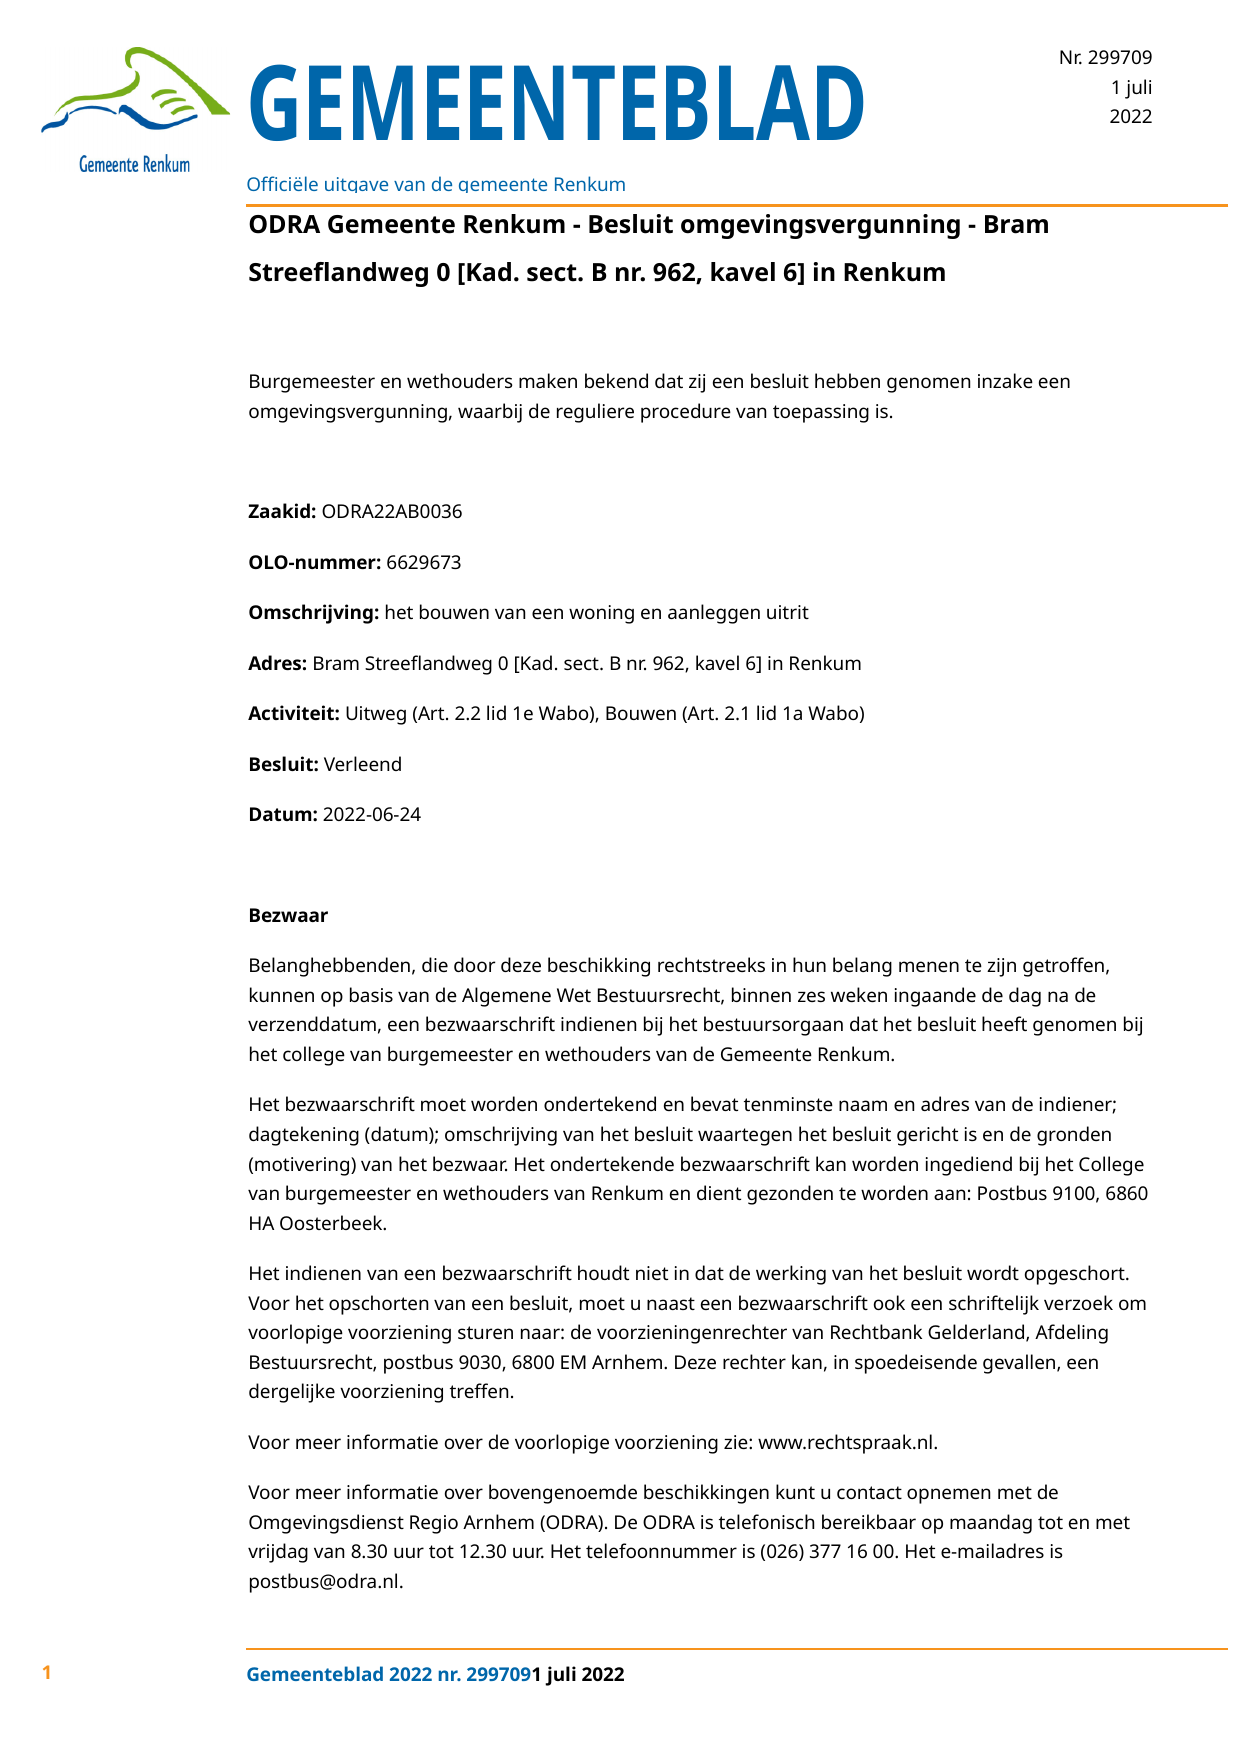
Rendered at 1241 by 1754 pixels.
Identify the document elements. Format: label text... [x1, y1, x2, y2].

text Besluit: Verleend [248, 751, 1152, 777]
text Burgemeester en wethouders maken bekend dat zij een besluit hebben genomen inzake een omgevingsvergunning, waarbij de reguliere procedure van toepassing is. [248, 368, 1152, 424]
text ODRA Gemeente Renkum - Besluit omgevingsvergunning - Bram Streeflandweg 0 [Kad. sect. B nr. 962, kavel 6] in Renkum [248, 207, 1152, 288]
text Omschrijving: het bouwen van een woning en aanleggen uitrit [248, 599, 1152, 625]
text Adres: Bram Streeflandweg 0 [Kad. sect. B nr. 962, kavel 6] in Renkum [248, 650, 1152, 676]
text Belanghebbenden, die door deze beschikking rechtstreeks in hun belang menen te zijn getroffen, kunnen op basis van de Algemene Wet Bestuursrecht, binnen zes weken ingaande de dag na de verzenddatum, een bezwaarschrift indienen bij het bestuursorgaan dat het besluit heeft genomen bij het college van burgemeester en wethouders van de Gemeente Renkum. [248, 952, 1152, 1067]
text Datum: 2022-06-24 [248, 801, 1152, 827]
text Zaakid: ODRA22AB0036 [248, 499, 1152, 524]
text Activiteit: Uitweg (Art. 2.2 lid 1e Wabo), Bouwen (Art. 2.1 lid 1a Wabo) [248, 700, 1152, 726]
text Het bezwaarschrift moet worden ondertekend en bevat tenminste naam en adres van de indiener; dagtekening (datum); omschrijving van het besluit waartegen het besluit gericht is en de gronden (motivering) van het bezwaar. Het ondertekende bezwaarschrift kan worden ingediend bij het College van burgemeester en wethouders van Renkum en dient gezonden te worden aan: Postbus 9100, 6860 HA Oosterbeek. [248, 1092, 1152, 1236]
picture [41, 47, 231, 172]
text OLO-nummer: 6629673 [248, 549, 1152, 575]
text Voor meer informatie over bovengenoemde beschikkingen kunt u contact opnemen met de Omgevingsdienst Regio Arnhem (ODRA). De ODRA is telefonisch bereikbaar op maandag tot en met vrijdag van 8.30 uur tot 12.30 uur. Het telefoonnummer is (026) 377 16 00. Het e-mailadres is postbus@odra.nl. [248, 1479, 1152, 1594]
text Voor meer informatie over de voorlopige voorziening zie: www.rechtspraak.nl. [248, 1429, 1152, 1455]
text Het indienen van een bezwaarschrift houdt niet in dat de werking van het besluit wordt opgeschort. Voor het opschorten van een besluit, moet u naast een bezwaarschrift ook een schriftelijk verzoek om voorlopige voorziening sturen naar: de voorzieningenrechter van Rechtbank Gelderland, Afdeling Bestuursrecht, postbus 9030, 6800 EM Arnhem. Deze rechter kan, in spoedeisende gevallen, een dergelijke voorziening treffen. [248, 1260, 1152, 1404]
text Bezwaar [248, 902, 1152, 928]
